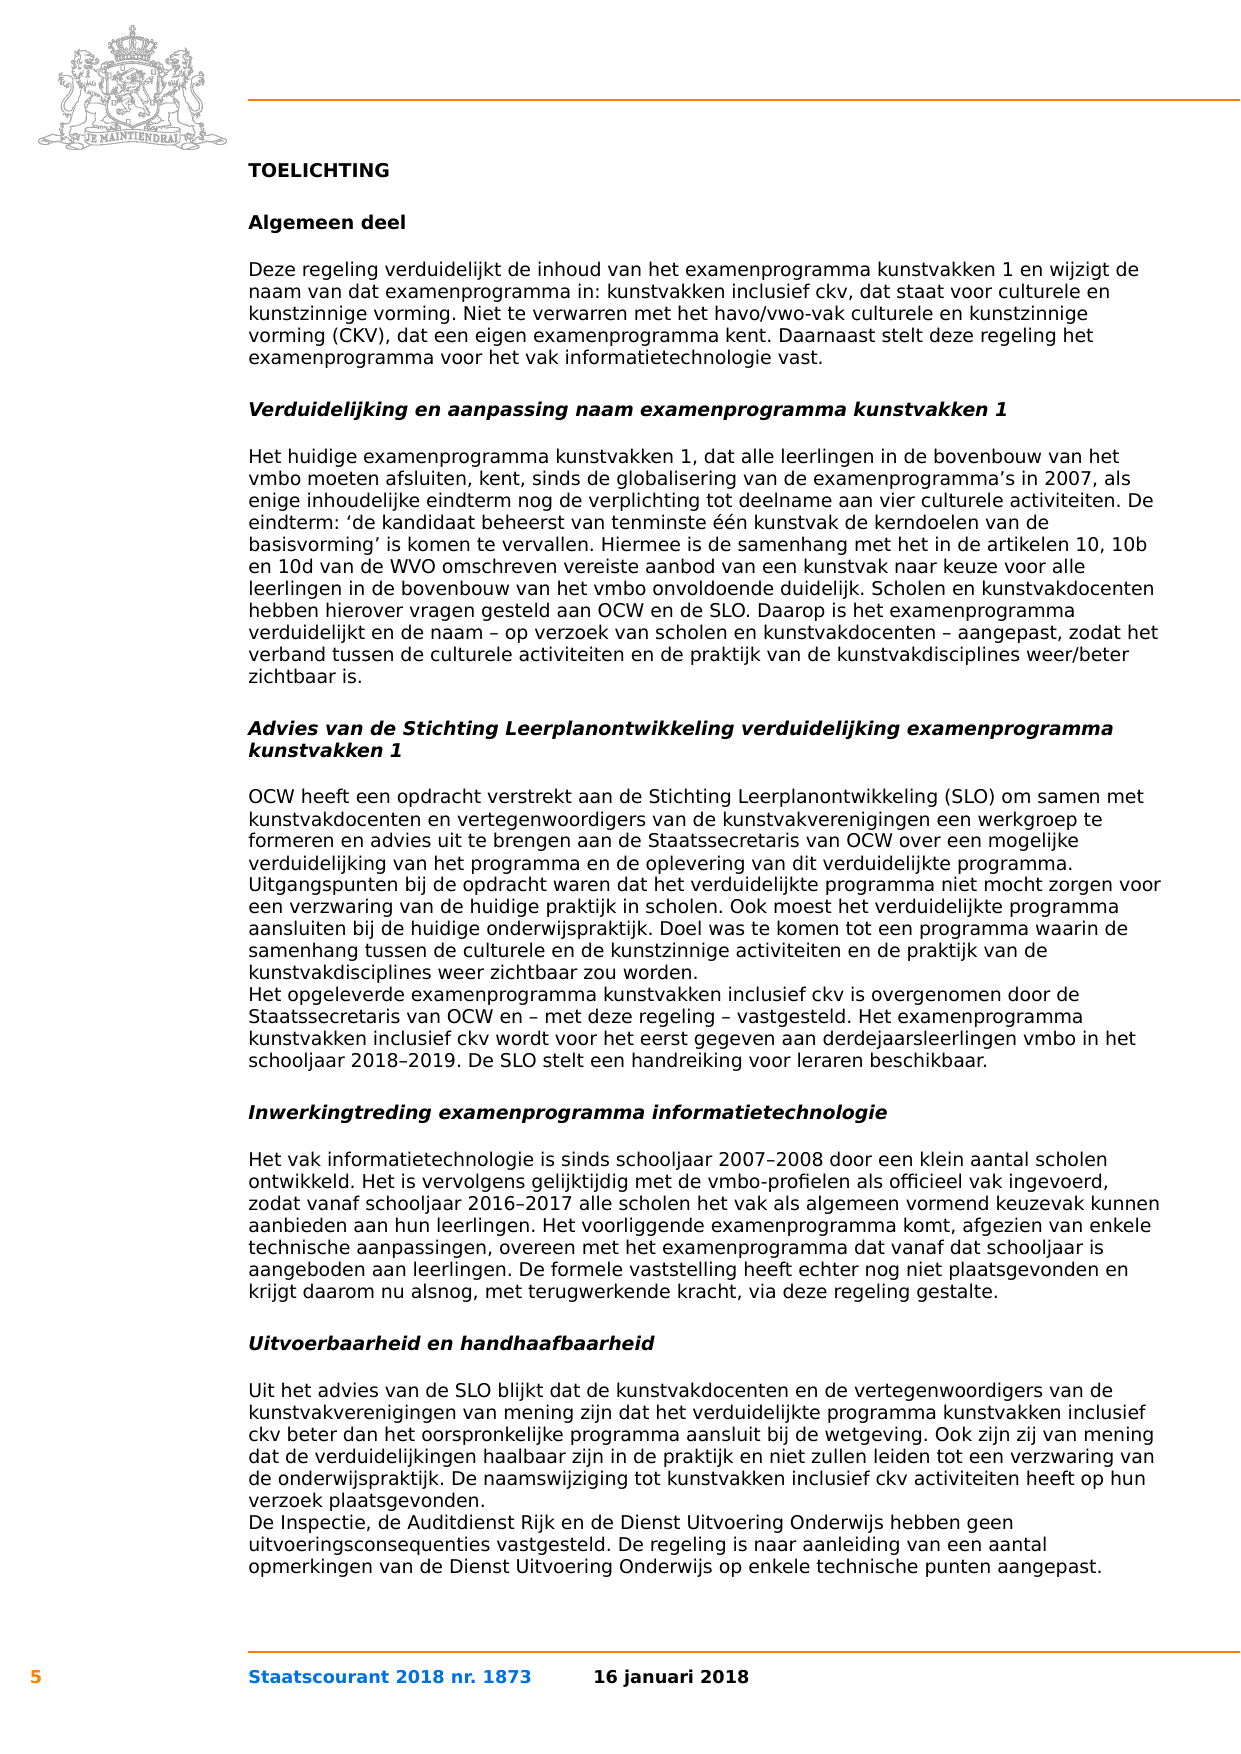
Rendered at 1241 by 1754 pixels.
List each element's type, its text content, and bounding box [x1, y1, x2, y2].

picture [38, 25, 227, 150]
subtitle Algemeen deel [248, 212, 1163, 234]
text De Inspectie, de Auditdienst Rijk en de Dienst Uitvoering Onderwijs hebben geen uitvoeringsconsequenties vastgesteld. De regeling is naar aanleiding van een aantal opmerkingen van de Dienst Uitvoering Onderwijs op enkele technische punten aangepast. [248, 1512, 1163, 1578]
subtitle TOELICHTING [248, 160, 1163, 182]
subtitle Verduidelijking en aanpassing naam examenprogramma kunstvakken 1 [248, 399, 1163, 421]
subtitle Uitvoerbaarheid en handhaafbaarheid [248, 1333, 1163, 1355]
text Deze regeling verduidelijkt de inhoud van het examenprogramma kunstvakken 1 en wijzigt de naam van dat examenprogramma in: kunstvakken inclusief ckv, dat staat voor culturele en kunstzinnige vorming. Niet te verwarren met het havo/vwo-vak culturele en kunstzinnige vorming (CKV), dat een eigen examenprogramma kent. Daarnaast stelt deze regeling het examenprogramma voor het vak informatietechnologie vast. [248, 259, 1163, 369]
subtitle Advies van de Stichting Leerplanontwikkeling verduidelijking examenprogramma kunstvakken 1 [248, 717, 1163, 761]
subtitle Inwerkingtreding examenprogramma informatietechnologie [248, 1102, 1163, 1124]
text Uit het advies van de SLO blijkt dat de kunstvakdocenten en de vertegenwoordigers van de kunstvakverenigingen van mening zijn dat het verduidelijkte programma kunstvakken inclusief ckv beter dan het oorspronkelijke programma aansluit bij de wetgeving. Ook zijn zij van mening dat de verduidelijkingen haalbaar zijn in de praktijk en niet zullen leiden tot een verzwaring van de onderwijspraktijk. De naamswijziging tot kunstvakken inclusief ckv activiteiten heeft op hun verzoek plaatsgevonden. [248, 1380, 1163, 1512]
text Het huidige examenprogramma kunstvakken 1, dat alle leerlingen in de bovenbouw van het vmbo moeten afsluiten, kent, sinds de globalisering van de examenprogramma’s in 2007, als enige inhoudelijke eindterm nog de verplichting tot deelname aan vier culturele activiteiten. De eindterm: ‘de kandidaat beheerst van tenminste één kunstvak de kerndoelen van de basisvorming’ is komen te vervallen. Hiermee is de samenhang met het in de artikelen 10, 10b en 10d van de WVO omschreven vereiste aanbod van een kunstvak naar keuze voor alle leerlingen in de bovenbouw van het vmbo onvoldoende duidelijk. Scholen en kunstvakdocenten hebben hierover vragen gesteld aan OCW en de SLO. Daarop is het examenprogramma verduidelijkt en de naam – op verzoek van scholen en kunstvakdocenten – aangepast, zodat het verband tussen de culturele activiteiten en de praktijk van de kunstvakdisciplines weer/beter zichtbaar is. [248, 446, 1163, 687]
text Het opgeleverde examenprogramma kunstvakken inclusief ckv is overgenomen door de Staatssecretaris van OCW en – met deze regeling – vastgesteld. Het examenprogramma kunstvakken inclusief ckv wordt voor het eerst gegeven aan derdejaarsleerlingen vmbo in het schooljaar 2018–2019. De SLO stelt een handreiking voor leraren beschikbaar. [248, 984, 1163, 1072]
text Het vak informatietechnologie is sinds schooljaar 2007–2008 door een klein aantal scholen ontwikkeld. Het is vervolgens gelijktijdig met de vmbo-profielen als officieel vak ingevoerd, zodat vanaf schooljaar 2016–2017 alle scholen het vak als algemeen vormend keuzevak kunnen aanbieden aan hun leerlingen. Het voorliggende examenprogramma komt, afgezien van enkele technische aanpassingen, overeen met het examenprogramma dat vanaf dat schooljaar is aangeboden aan leerlingen. De formele vaststelling heeft echter nog niet plaatsgevonden en krijgt daarom nu alsnog, met terugwerkende kracht, via deze regeling gestalte. [248, 1149, 1163, 1303]
text OCW heeft een opdracht verstrekt aan de Stichting Leerplanontwikkeling (SLO) om samen met kunstvakdocenten en vertegenwoordigers van de kunstvakverenigingen een werkgroep te formeren en advies uit te brengen aan de Staatssecretaris van OCW over een mogelijke verduidelijking van het programma en de oplevering van dit verduidelijkte programma. Uitgangspunten bij de opdracht waren dat het verduidelijkte programma niet mocht zorgen voor een verzwaring van de huidige praktijk in scholen. Ook moest het verduidelijkte programma aansluiten bij de huidige onderwijspraktijk. Doel was te komen tot een programma waarin de samenhang tussen de culturele en de kunstzinnige activiteiten en de praktijk van de kunstvakdisciplines weer zichtbaar zou worden. [248, 786, 1163, 984]
